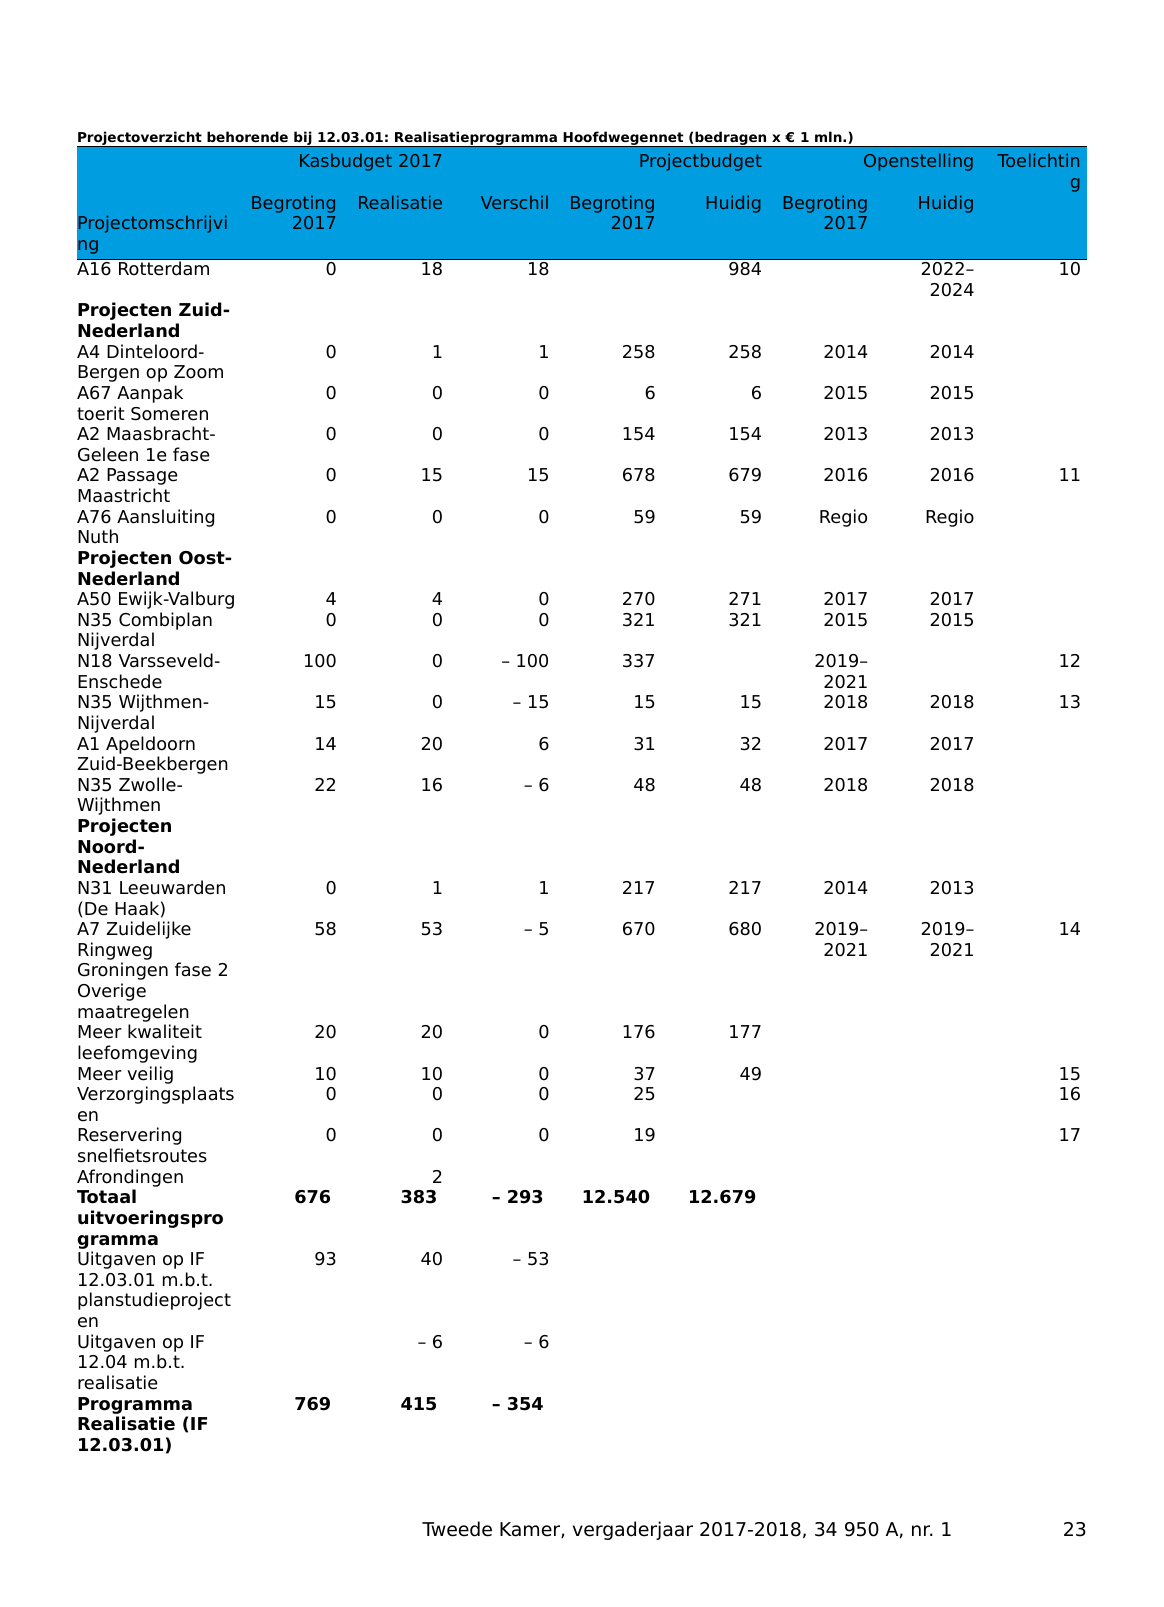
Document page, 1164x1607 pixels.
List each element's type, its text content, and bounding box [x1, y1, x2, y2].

table_cell 2017 [555, 213, 661, 259]
table_cell – 6 [449, 775, 555, 816]
table_cell 2013 [874, 424, 980, 465]
table_cell N18 Varsseveld-Enschede [77, 651, 236, 692]
table_cell 20 [343, 1022, 449, 1063]
table_cell [236, 1167, 342, 1187]
table_cell [768, 1332, 874, 1393]
table_cell 2017 [768, 589, 874, 610]
table_cell 176 [555, 1022, 661, 1063]
table_cell 59 [661, 507, 768, 548]
table_cell 2018 [768, 692, 874, 733]
table_cell 0 [236, 1125, 342, 1167]
table_cell 1 [449, 342, 555, 383]
table_cell 15 [980, 1064, 1087, 1084]
table_cell 0 [449, 507, 555, 548]
table_cell [768, 1394, 874, 1455]
table_cell [768, 1084, 874, 1125]
table_cell [874, 213, 980, 259]
table_cell [661, 1125, 768, 1167]
table_cell 0 [449, 383, 555, 424]
table_cell 680 [661, 919, 768, 981]
table_cell 15 [555, 692, 661, 733]
table_cell 0 [449, 1125, 555, 1167]
table_cell [661, 1167, 768, 1187]
table_cell 0 [343, 424, 449, 465]
table_cell 0 [343, 610, 449, 651]
table_cell [661, 651, 768, 692]
table_cell 1 [343, 878, 449, 919]
table_cell Begroting [555, 193, 661, 213]
table_cell A7 Zuidelijke Ringweg Groningen fase 2 [77, 919, 236, 981]
table_cell 11 [980, 465, 1087, 507]
table_cell 2015 [874, 610, 980, 651]
table_cell 49 [661, 1064, 768, 1084]
table_cell 19 [555, 1125, 661, 1167]
table_cell [874, 548, 980, 589]
table_cell [77, 147, 236, 193]
table_cell 37 [555, 1064, 661, 1084]
table_cell [768, 1187, 874, 1249]
table_cell Afrondingen [77, 1167, 236, 1187]
table_cell 48 [555, 775, 661, 816]
table_cell – 53 [449, 1249, 555, 1332]
table_cell Openstelling [768, 147, 980, 193]
table_cell 2015 [874, 383, 980, 424]
table_cell Totaal uitvoeringsprogramma [77, 1187, 236, 1249]
table_cell 17 [980, 1125, 1087, 1167]
table_cell [768, 300, 874, 342]
table_cell A16 Rotterdam [77, 260, 236, 300]
table_cell [980, 424, 1087, 465]
table_cell 2 [343, 1167, 449, 1187]
table_cell [980, 878, 1087, 919]
table_cell [555, 1249, 661, 1332]
table_cell 270 [555, 589, 661, 610]
table_cell [661, 548, 768, 589]
table_cell [555, 981, 661, 1022]
table_cell 2018 [874, 692, 980, 733]
table_cell 2017 [768, 734, 874, 775]
table_cell [449, 147, 555, 193]
table_cell 2015 [768, 610, 874, 651]
table_cell 2013 [874, 878, 980, 919]
table_cell 2018 [768, 775, 874, 816]
table_cell 4 [236, 589, 342, 610]
table_cell [768, 260, 874, 300]
table_cell 58 [236, 919, 342, 981]
table_cell 16 [980, 1084, 1087, 1125]
table_cell 2013 [768, 424, 874, 465]
table_cell [874, 651, 980, 692]
table_cell [449, 981, 555, 1022]
table_cell [343, 300, 449, 342]
table_cell 154 [661, 424, 768, 465]
table_cell [768, 548, 874, 589]
table_cell 12.679 [661, 1187, 768, 1249]
table_cell 18 [449, 260, 555, 300]
table_cell Projectomschrijving [77, 213, 236, 259]
table_cell [874, 1332, 980, 1393]
table_cell [661, 981, 768, 1022]
table_cell A76 Aansluiting Nuth [77, 507, 236, 548]
table_cell [980, 734, 1087, 775]
table_cell [236, 816, 342, 878]
table_cell 0 [236, 383, 342, 424]
table_cell [874, 1167, 980, 1187]
table_cell 2016 [874, 465, 980, 507]
table_cell [980, 213, 1087, 259]
table_cell [980, 1394, 1087, 1455]
table_cell Uitgaven op IF 12.03.01 m.b.t. planstudieprojecten [77, 1249, 236, 1332]
table_cell – 6 [449, 1332, 555, 1393]
table_cell 32 [661, 734, 768, 775]
table_cell 415 [343, 1394, 449, 1455]
table_cell Huidig [874, 193, 980, 213]
table_cell 6 [661, 383, 768, 424]
table_cell [555, 300, 661, 342]
table_cell N35 Wijthmen-Nijverdal [77, 692, 236, 733]
table_cell [768, 1167, 874, 1187]
table_cell [874, 1249, 980, 1332]
table_cell 0 [343, 507, 449, 548]
table_cell [980, 1187, 1087, 1249]
table_cell 0 [449, 589, 555, 610]
table_cell 20 [236, 1022, 342, 1063]
table_cell 20 [343, 734, 449, 775]
table_cell – 6 [343, 1332, 449, 1393]
table_cell 12.540 [555, 1187, 661, 1249]
table_cell 2014 [768, 878, 874, 919]
table_cell [980, 1167, 1087, 1187]
table_cell 31 [555, 734, 661, 775]
table_cell 14 [980, 919, 1087, 981]
table_cell 15 [343, 465, 449, 507]
table_cell 321 [661, 610, 768, 651]
table_cell [343, 213, 449, 259]
table_cell Huidig [661, 193, 768, 213]
table_cell 1 [343, 342, 449, 383]
table_cell 12 [980, 651, 1087, 692]
table_cell 100 [236, 651, 342, 692]
table_cell 0 [236, 342, 342, 383]
table_cell [449, 548, 555, 589]
table_cell 0 [449, 610, 555, 651]
table_cell A2 Passage Maastricht [77, 465, 236, 507]
table_cell 2014 [768, 342, 874, 383]
table_cell [661, 816, 768, 878]
table_cell [874, 816, 980, 878]
table_cell [555, 816, 661, 878]
table_cell A2 Maasbracht-Geleen 1e fase [77, 424, 236, 465]
table_cell [449, 1167, 555, 1187]
table_cell [661, 1332, 768, 1393]
table_cell 154 [555, 424, 661, 465]
table_cell [874, 981, 980, 1022]
table_cell [768, 981, 874, 1022]
table_cell 2015 [768, 383, 874, 424]
table_cell [343, 548, 449, 589]
table_cell 10 [236, 1064, 342, 1084]
table_cell 0 [343, 383, 449, 424]
table_cell 0 [343, 651, 449, 692]
table_cell [874, 300, 980, 342]
table_cell 0 [236, 424, 342, 465]
table_cell 337 [555, 651, 661, 692]
table_cell 271 [661, 589, 768, 610]
table_cell 16 [343, 775, 449, 816]
table_cell 13 [980, 692, 1087, 733]
table_cell A1 Apeldoorn Zuid-Beekbergen [77, 734, 236, 775]
table_cell 0 [236, 878, 342, 919]
table_cell [980, 342, 1087, 383]
table_cell [980, 1022, 1087, 1063]
table_cell [555, 260, 661, 300]
table_cell 2017 [236, 213, 342, 259]
table_cell [980, 300, 1087, 342]
table_cell [77, 193, 236, 213]
table_cell 0 [236, 260, 342, 300]
table_cell 217 [555, 878, 661, 919]
table_cell 2014 [874, 342, 980, 383]
table_cell A50 Ewijk-Valburg [77, 589, 236, 610]
table_cell – 5 [449, 919, 555, 981]
table_cell 2017 [768, 213, 874, 259]
table_cell [343, 981, 449, 1022]
table_cell [768, 1249, 874, 1332]
table_cell Meer veilig [77, 1064, 236, 1084]
table_cell A4 Dinteloord-Bergen op Zoom [77, 342, 236, 383]
table_cell 679 [661, 465, 768, 507]
table_cell Begroting [768, 193, 874, 213]
table_cell 15 [449, 465, 555, 507]
table_cell [661, 1084, 768, 1125]
table_cell [661, 213, 768, 259]
table_cell 0 [449, 424, 555, 465]
table_cell 0 [343, 1084, 449, 1125]
table_cell Kasbudget 2017 [236, 147, 449, 193]
table_cell 258 [661, 342, 768, 383]
table_cell [555, 1167, 661, 1187]
table_cell 670 [555, 919, 661, 981]
table_cell [449, 213, 555, 259]
table_cell Begroting [236, 193, 342, 213]
table_cell [661, 1249, 768, 1332]
table_cell 2017 [874, 734, 980, 775]
table_cell 2019–2021 [874, 919, 980, 981]
table_cell Overige maatregelen [77, 981, 236, 1022]
table_cell Regio [874, 507, 980, 548]
table_cell 2019–2021 [768, 651, 874, 692]
table_cell A67 Aanpak toerit Someren [77, 383, 236, 424]
table_cell 25 [555, 1084, 661, 1125]
table_cell 383 [343, 1187, 449, 1249]
table_cell 0 [449, 1084, 555, 1125]
table_cell Verschil [449, 193, 555, 213]
table_cell Realisatie [343, 193, 449, 213]
table_cell [980, 507, 1087, 548]
table_cell 15 [236, 692, 342, 733]
table_cell 4 [343, 589, 449, 610]
table_cell [874, 1187, 980, 1249]
table_cell [768, 1125, 874, 1167]
table_cell [555, 1394, 661, 1455]
table_cell [980, 1332, 1087, 1393]
table_cell – 293 [449, 1187, 555, 1249]
table_cell 1 [449, 878, 555, 919]
table_cell [236, 1332, 342, 1393]
table_cell Projecten Oost-Nederland [77, 548, 236, 589]
table_cell 2016 [768, 465, 874, 507]
table_cell Toelichting [980, 147, 1087, 193]
table_cell [980, 193, 1087, 213]
table_cell 984 [661, 260, 768, 300]
table_cell 676 [236, 1187, 342, 1249]
table_cell 0 [236, 610, 342, 651]
table_cell 177 [661, 1022, 768, 1063]
table_cell 217 [661, 878, 768, 919]
table_cell [236, 548, 342, 589]
table_cell 0 [343, 1125, 449, 1167]
table_cell [980, 816, 1087, 878]
table_cell Projecten Noord-Nederland [77, 816, 236, 878]
table_cell 18 [343, 260, 449, 300]
table_cell [236, 981, 342, 1022]
table_cell 53 [343, 919, 449, 981]
table_cell [555, 1332, 661, 1393]
table_cell 769 [236, 1394, 342, 1455]
table_cell Projecten Zuid-Nederland [77, 300, 236, 342]
table_cell 0 [236, 1084, 342, 1125]
table_cell [980, 383, 1087, 424]
table_cell Projectbudget [555, 147, 768, 193]
table_cell 678 [555, 465, 661, 507]
table_cell [449, 816, 555, 878]
table_cell 2018 [874, 775, 980, 816]
table_cell [449, 300, 555, 342]
table_cell [874, 1125, 980, 1167]
table_cell [980, 775, 1087, 816]
table_cell – 100 [449, 651, 555, 692]
table_cell Uitgaven op IF 12.04 m.b.t. realisatie [77, 1332, 236, 1393]
table_cell [874, 1394, 980, 1455]
table_cell [980, 981, 1087, 1022]
table_cell [555, 548, 661, 589]
table_cell [236, 300, 342, 342]
table_cell [768, 816, 874, 878]
table_cell – 15 [449, 692, 555, 733]
table_cell [874, 1022, 980, 1063]
table_cell 2022–2024 [874, 260, 980, 300]
table_cell 10 [980, 260, 1087, 300]
table_cell 0 [449, 1022, 555, 1063]
table_cell 22 [236, 775, 342, 816]
table_cell 48 [661, 775, 768, 816]
table_cell 93 [236, 1249, 342, 1332]
table_cell 59 [555, 507, 661, 548]
table_cell 2019–2021 [768, 919, 874, 981]
table_cell 40 [343, 1249, 449, 1332]
table_cell [343, 816, 449, 878]
table_cell Verzorgingsplaatsen [77, 1084, 236, 1125]
table_header Projectoverzicht behorende bij 12.03.01: Realisatieprogramma Hoofdwegennet (bedragen x € 1 mln.) [77, 130, 1087, 146]
table_cell [980, 610, 1087, 651]
table_cell 0 [449, 1064, 555, 1084]
table_cell – 354 [449, 1394, 555, 1455]
table_cell 0 [236, 465, 342, 507]
table_cell Meer kwaliteit leefomgeving [77, 1022, 236, 1063]
table_cell 6 [449, 734, 555, 775]
table_cell [768, 1064, 874, 1084]
table_cell 15 [661, 692, 768, 733]
table_cell 0 [343, 692, 449, 733]
table_cell 321 [555, 610, 661, 651]
table_cell [874, 1064, 980, 1084]
table_cell [980, 1249, 1087, 1332]
table_cell [661, 300, 768, 342]
table_cell Reservering snelfietsroutes [77, 1125, 236, 1167]
table_cell 258 [555, 342, 661, 383]
table_cell N35 Zwolle-Wijthmen [77, 775, 236, 816]
table_cell [980, 548, 1087, 589]
table_cell [874, 1084, 980, 1125]
table_cell 6 [555, 383, 661, 424]
table_cell 0 [236, 507, 342, 548]
table_cell 10 [343, 1064, 449, 1084]
table_cell [980, 589, 1087, 610]
table_cell 14 [236, 734, 342, 775]
table_cell 2017 [874, 589, 980, 610]
table_cell N31 Leeuwarden (De Haak) [77, 878, 236, 919]
table_cell Programma Realisatie (IF 12.03.01) [77, 1394, 236, 1455]
table_cell [661, 1394, 768, 1455]
table_cell [768, 1022, 874, 1063]
table_cell N35 Combiplan Nijverdal [77, 610, 236, 651]
table_cell Regio [768, 507, 874, 548]
